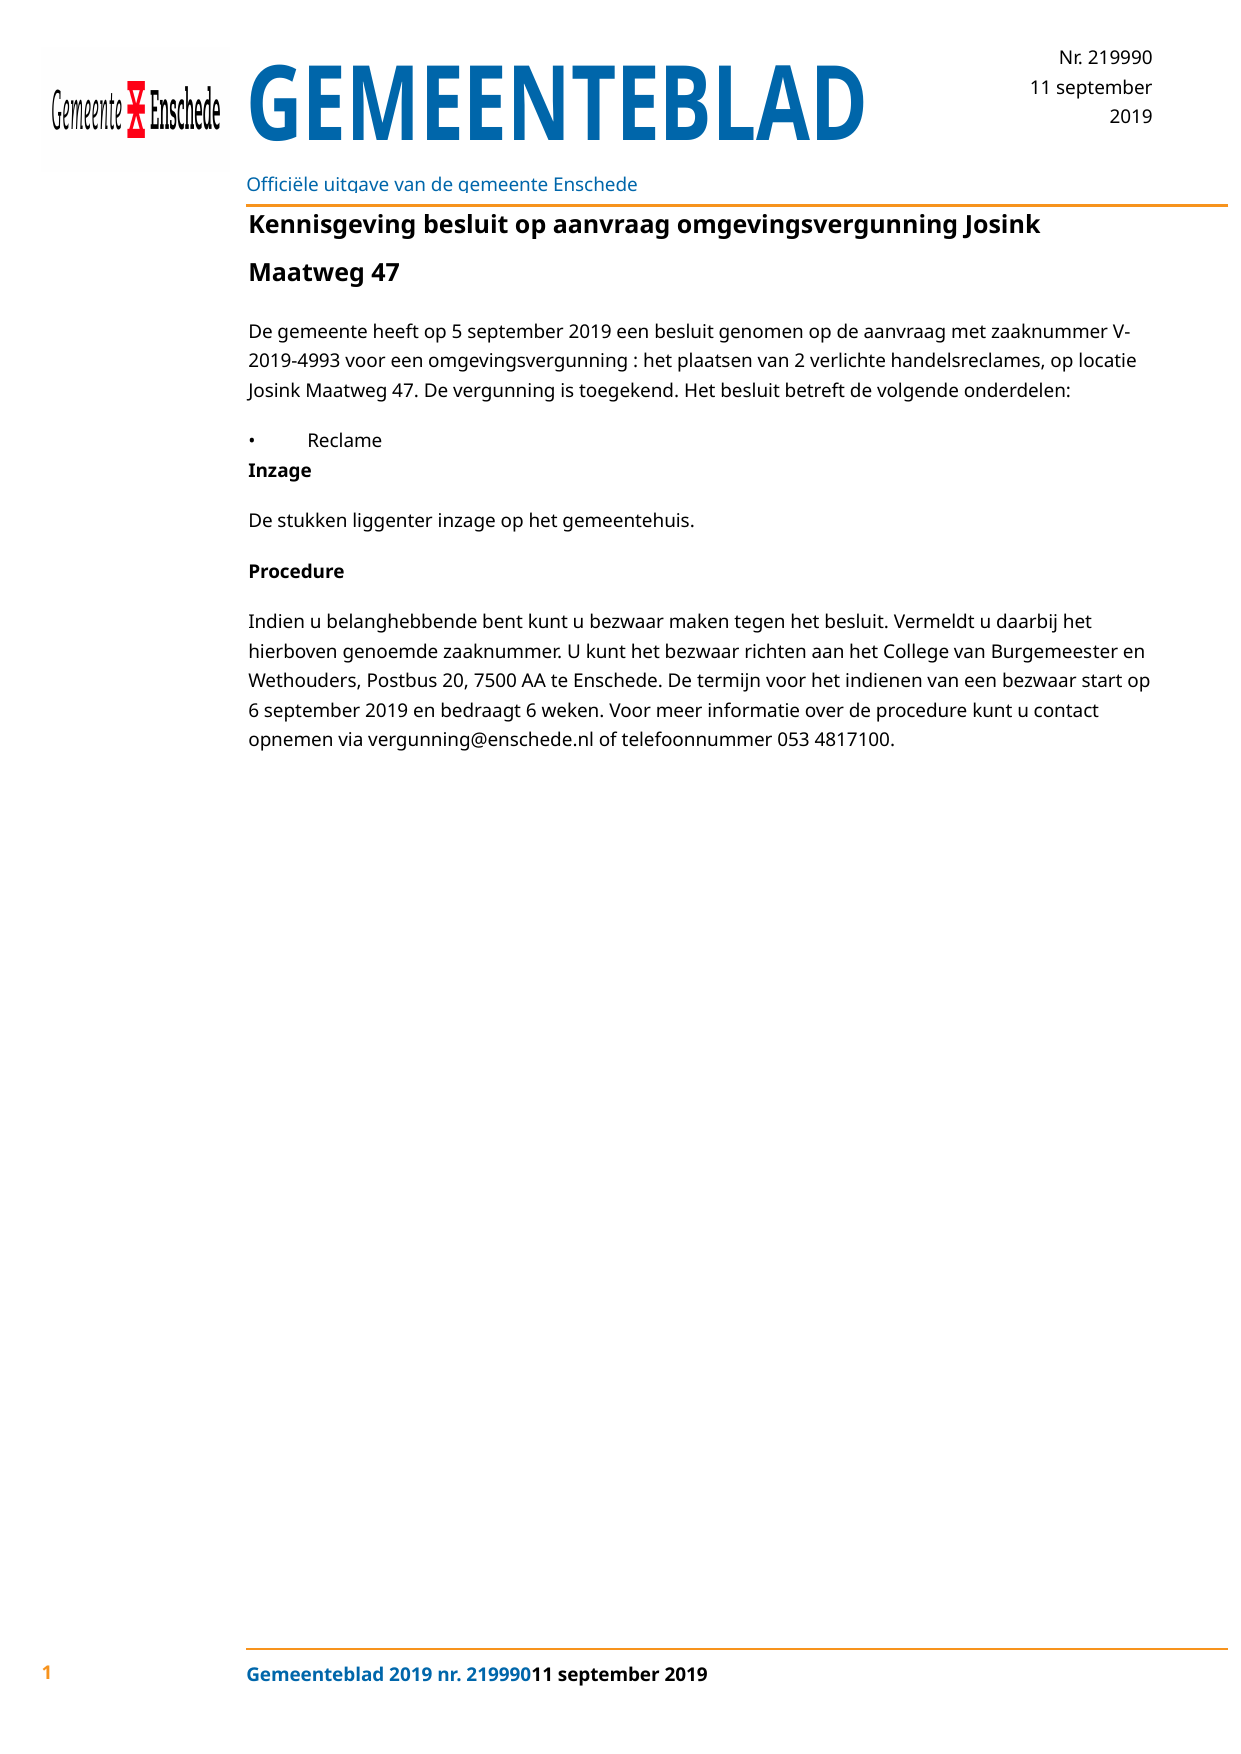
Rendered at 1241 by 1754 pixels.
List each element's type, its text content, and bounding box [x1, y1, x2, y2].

list Reclame [248, 427, 1152, 453]
text Indien u belanghebbende bent kunt u bezwaar maken tegen het besluit. Vermeldt u daarbij het hierboven genoemde zaaknummer. U kunt het bezwaar richten aan het College van Burgemees­ter en Wethouders, Postbus 20, 7500 AA te Enschede. De termijn voor het indienen van een bezwaar start op 6 september 2019 en bedraagt 6 weken. Voor meer informatie over de procedure kunt u contact opnemen via vergunning@enschede.nl of telefoonnummer 053 4817100. [248, 608, 1152, 752]
picture [41, 47, 231, 172]
text De stukken liggenter inzage op het gemeentehuis. [248, 507, 1152, 533]
text Kennisgeving besluit op aanvraag omgevingsvergunning Josink Maatweg 47 [248, 207, 1152, 288]
text De gemeente heeft op 5 september 2019 een besluit genomen op de aanvraag met zaaknummer V-2019-4993 voor een omgevingsvergunning : het plaatsen van 2 verlichte handelsreclames, op locatie Josink Maatweg 47. De vergunning is toegekend. Het besluit betreft de volgende onderdelen: [248, 318, 1152, 403]
text Procedure [248, 558, 1152, 584]
text Inzage [248, 457, 1152, 483]
